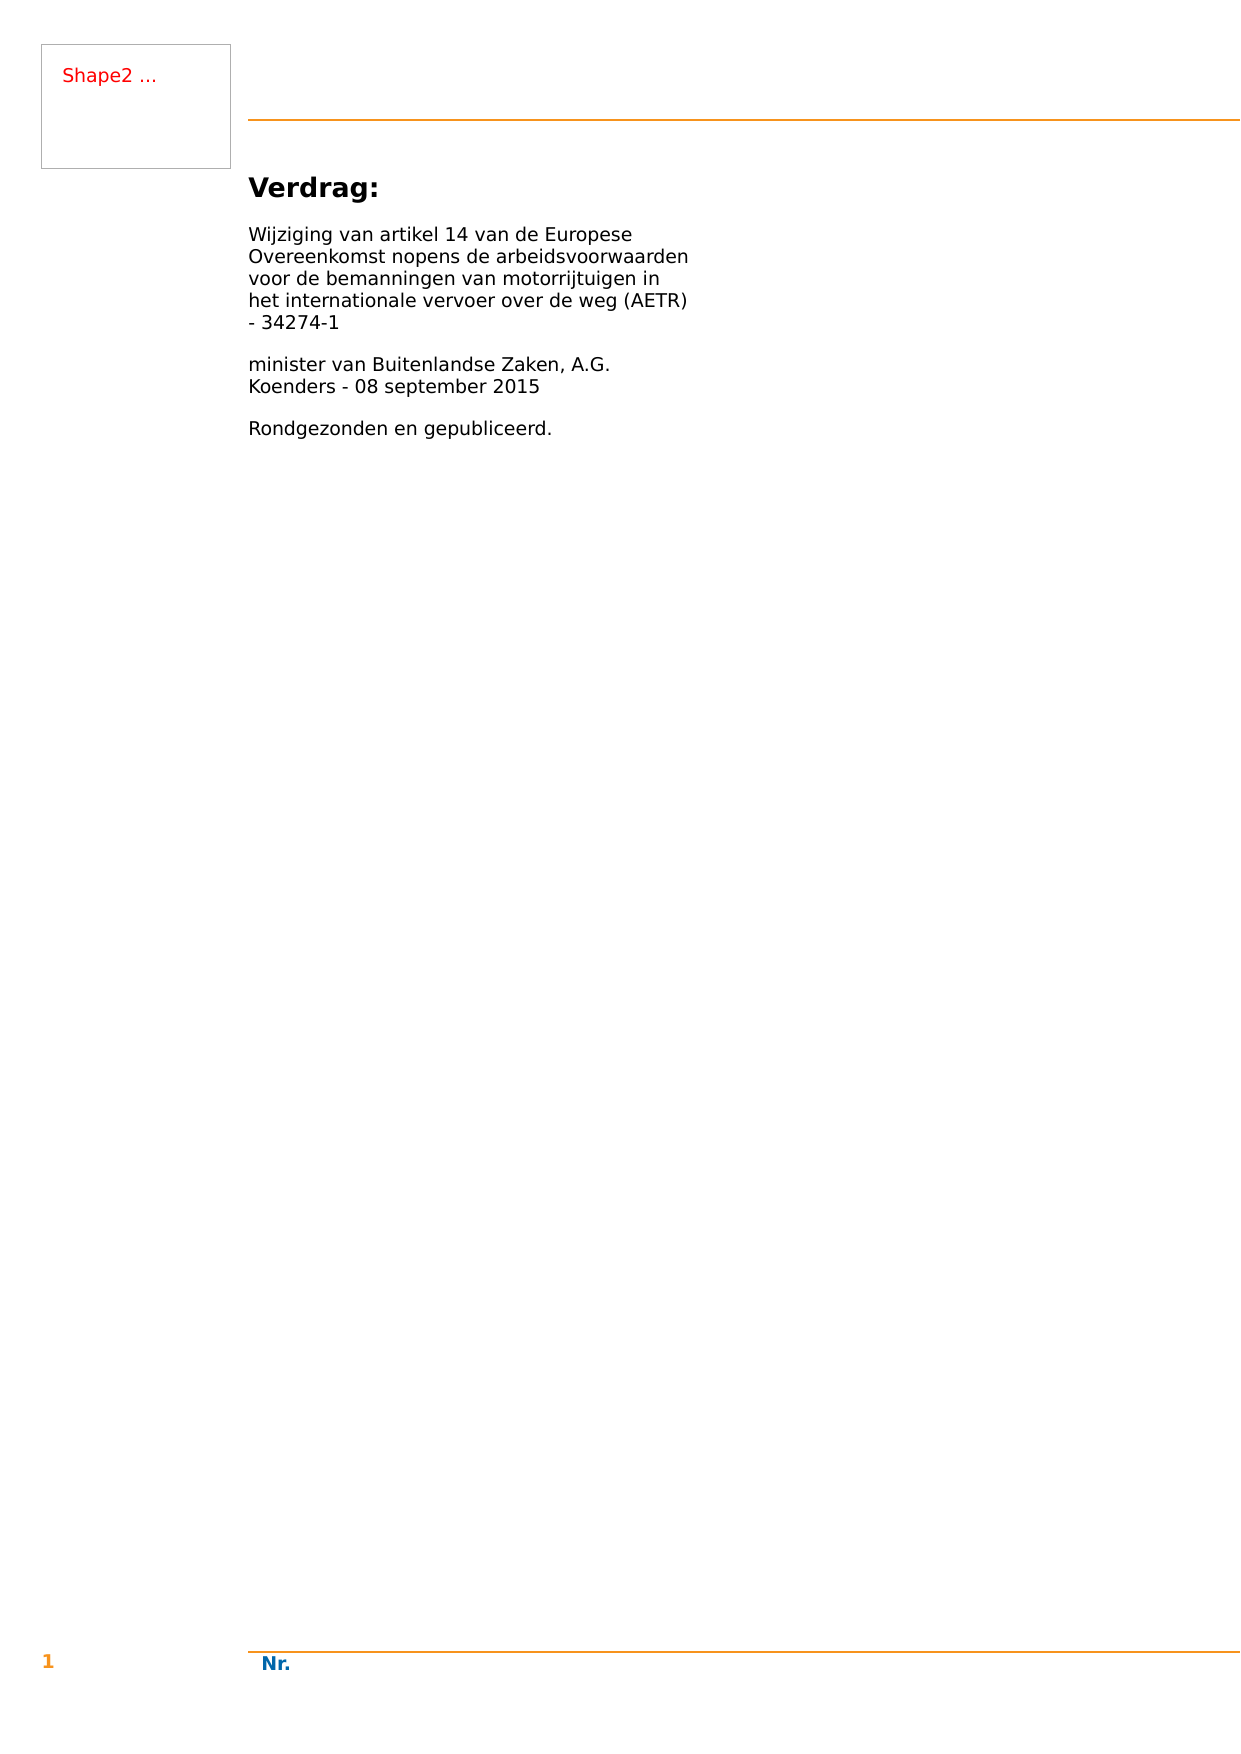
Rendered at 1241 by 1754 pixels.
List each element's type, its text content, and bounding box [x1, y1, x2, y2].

title Verdrag: [248, 173, 691, 204]
text Wijziging van artikel 14 van de Europese Overeenkomst nopens de arbeidsvoorwaarden voor de bemanningen van motorrijtuigen in het internationale vervoer over de weg (AETR) - 34274-1 [248, 224, 691, 334]
text Rondgezonden en gepubliceerd. [248, 418, 691, 440]
text minister van Buitenlandse Zaken, A.G. Koenders - 08 september 2015 [248, 354, 691, 398]
